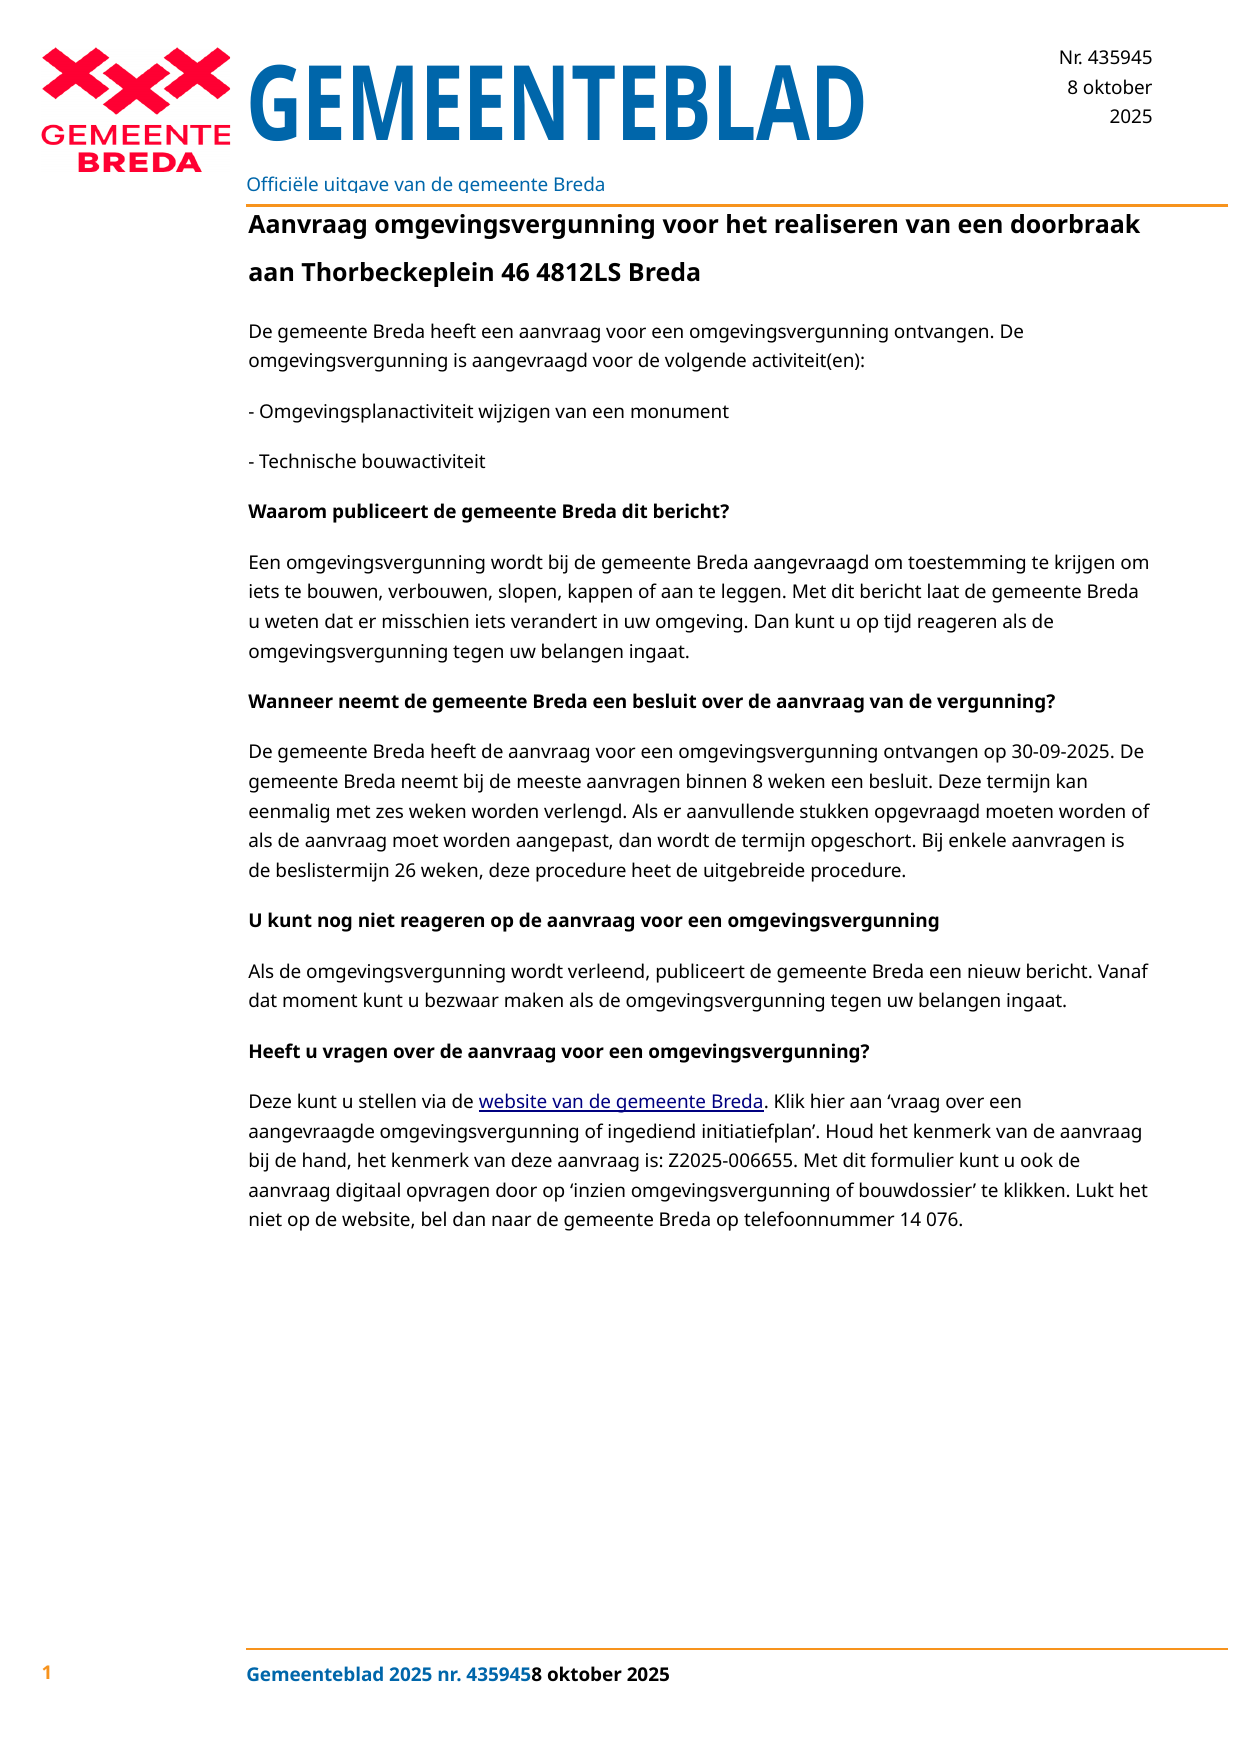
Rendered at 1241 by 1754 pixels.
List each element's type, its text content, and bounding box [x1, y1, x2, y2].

text - Omgevingsplanactiviteit wijzigen van een monument [248, 398, 1152, 424]
picture [41, 47, 231, 172]
text Wanneer neemt de gemeente Breda een besluit over de aanvraag van de vergunning? [248, 688, 1152, 714]
text Een omgevingsvergunning wordt bij de gemeente Breda aangevraagd om toestemming te krijgen om iets te bouwen, verbouwen, slopen, kappen of aan te leggen. Met dit bericht laat de gemeente Breda u weten dat er misschien iets verandert in uw omgeving. Dan kunt u op tijd reageren als de omgevingsvergunning tegen uw belangen ingaat. [248, 549, 1152, 664]
text - Technische bouwactiviteit [248, 448, 1152, 474]
text De gemeente Breda heeft een aanvraag voor een omgevingsvergunning ontvangen. De omgevingsvergunning is aangevraagd voor de volgende activiteit(en): [248, 318, 1152, 373]
text U kunt nog niet reageren op de aanvraag voor een omgevingsvergunning [248, 907, 1152, 933]
text De gemeente Breda heeft de aanvraag voor een omgevingsvergunning ontvangen op 30-09-2025. De gemeente Breda neemt bij de meeste aanvragen binnen 8 weken een besluit. Deze termijn kan eenmalig met zes weken worden verlengd. Als er aanvullende stukken opgevraagd moeten worden of als de aanvraag moet worden aangepast, dan wordt de termijn opgeschort. Bij enkele aanvragen is de beslistermijn 26 weken, deze procedure heet de uitgebreide procedure. [248, 739, 1152, 883]
text Waarom publiceert de gemeente Breda dit bericht? [248, 499, 1152, 524]
text Deze kunt u stellen via de website van de gemeente Breda. Klik hier aan ‘vraag over een aangevraagde omgevingsvergunning of ingediend initiatiefplan’. Houd het kenmerk van de aanvraag bij de hand, het kenmerk van deze aanvraag is: Z2025-006655. Met dit formulier kunt u ook de aanvraag digitaal opvragen door op ‘inzien omgevingsvergunning of bouwdossier’ te klikken. Lukt het niet op de website, bel dan naar de gemeente Breda op telefoonnummer 14 076. [248, 1088, 1152, 1232]
text Aanvraag omgevingsvergunning voor het realiseren van een doorbraak aan Thorbeckeplein 46 4812LS Breda [248, 207, 1152, 288]
text Heeft u vragen over de aanvraag voor een omgevingsvergunning? [248, 1038, 1152, 1064]
text Als de omgevingsvergunning wordt verleend, publiceert de gemeente Breda een nieuw bericht. Vanaf dat moment kunt u bezwaar maken als de omgevingsvergunning tegen uw belangen ingaat. [248, 958, 1152, 1013]
